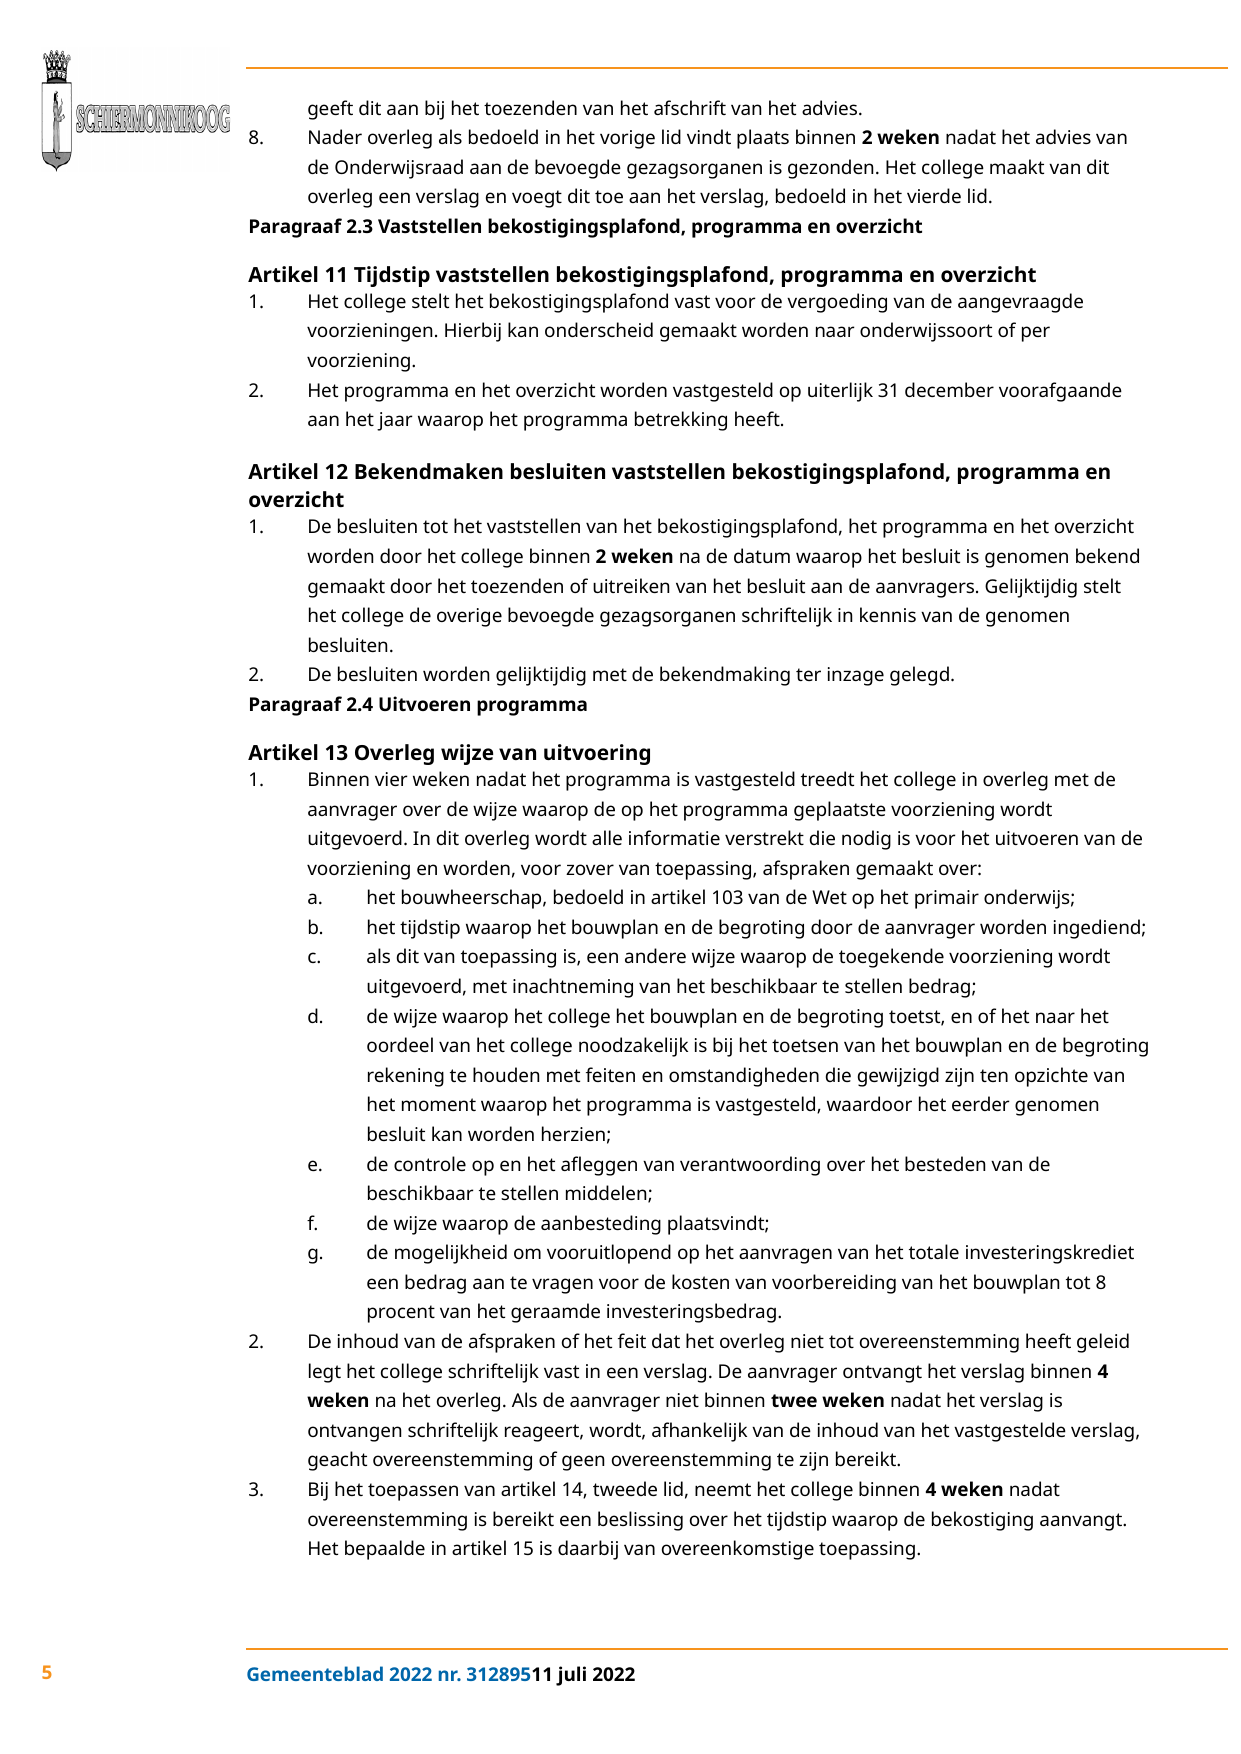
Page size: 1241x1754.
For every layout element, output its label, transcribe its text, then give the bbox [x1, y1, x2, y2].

list de wijze waarop de aanbesteding plaatsvindt; [307, 1210, 1152, 1236]
list De besluiten tot het vaststellen van het bekostigingsplafond, het programma en het overzicht worden door het college binnen 2 weken na de datum waarop het besluit is genomen bekend gemaakt door het toezenden of uitreiken van het besluit aan de aanvragers. Gelijktijdig stelt het college de overige bevoegde gezagsorganen schriftelijk in kennis van de genomen besluiten. [248, 514, 1152, 658]
list geeft dit aan bij het toezenden van het afschrift van het advies. [248, 95, 1152, 121]
text Artikel 12 Bekendmaken besluiten vaststellen bekostigingsplafond, programma en overzicht [248, 457, 1152, 514]
list Nader overleg als bedoeld in het vorige lid vindt plaats binnen 2 weken nadat het advies van de Onderwijsraad aan de bevoegde gezagsorganen is gezonden. Het college maakt van dit overleg een verslag en voegt dit toe aan het verslag, bedoeld in het vierde lid. [248, 124, 1152, 209]
list Binnen vier weken nadat het programma is vastgesteld treedt het college in overleg met de aanvrager over de wijze waarop de op het programma geplaatste voorziening wordt uitgevoerd. In dit overleg wordt alle informatie verstrekt die nodig is voor het uitvoeren van de voorziening en worden, voor zover van toepassing, afspraken gemaakt over: [248, 766, 1152, 881]
text Paragraaf 2.4 Uitvoeren programma [248, 691, 1152, 717]
list het bouwheerschap, bedoeld in artikel 103 van de Wet op het primair onderwijs; [307, 884, 1152, 910]
list De inhoud van de afspraken of het feit dat het overleg niet tot overeenstemming heeft geleid legt het college schriftelijk vast in een verslag. De aanvrager ontvangt het verslag binnen 4 weken na het overleg. Als de aanvrager niet binnen twee weken nadat het verslag is ontvangen schriftelijk reageert, wordt, afhankelijk van de inhoud van het vastgestelde verslag, geacht overeenstemming of geen overeenstemming te zijn bereikt. [248, 1328, 1152, 1472]
list de controle op en het afleggen van verantwoording over het besteden van de beschikbaar te stellen middelen; [307, 1151, 1152, 1206]
picture [41, 47, 231, 172]
list het tijdstip waarop het bouwplan en de begroting door de aanvrager worden ingediend; [307, 914, 1152, 940]
list de wijze waarop het college het bouwplan en de begroting toetst, en of het naar het oordeel van het college noodzakelijk is bij het toetsen van het bouwplan en de begroting rekening te houden met feiten en omstandigheden die gewijzigd zijn ten opzichte van het moment waarop het programma is vastgesteld, waardoor het eerder genomen besluit kan worden herzien; [307, 1003, 1152, 1147]
list Het programma en het overzicht worden vastgesteld op uiterlijk 31 december voorafgaande aan het jaar waarop het programma betrekking heeft. [248, 377, 1152, 432]
text Artikel 11 Tijdstip vaststellen bekostigingsplafond, programma en overzicht [248, 260, 1152, 288]
text Paragraaf 2.3 Vaststellen bekostigingsplafond, programma en overzicht [248, 213, 1152, 239]
list De besluiten worden gelijktijdig met de bekendmaking ter inzage gelegd. [248, 662, 1152, 687]
text Artikel 13 Overleg wijze van uitvoering [248, 738, 1152, 766]
list Bij het toepassen van artikel 14, tweede lid, neemt het college binnen 4 weken nadat overeenstemming is bereikt een beslissing over het tijdstip waarop de bekostiging aanvangt. Het bepaalde in artikel 15 is daarbij van overeenkomstige toepassing. [248, 1476, 1152, 1561]
list Het college stelt het bekostigingsplafond vast voor de vergoeding van de aangevraagde voorzieningen. Hierbij kan onderscheid gemaakt worden naar onderwijssoort of per voorziening. [248, 288, 1152, 373]
list de mogelijkheid om vooruitlopend op het aanvragen van het totale investeringskrediet een bedrag aan te vragen voor de kosten van voorbereiding van het bouwplan tot 8 procent van het geraamde investeringsbedrag. [307, 1239, 1152, 1324]
list als dit van toepassing is, een andere wijze waarop de toegekende voorziening wordt uitgevoerd, met inachtneming van het beschikbaar te stellen bedrag; [307, 944, 1152, 999]
